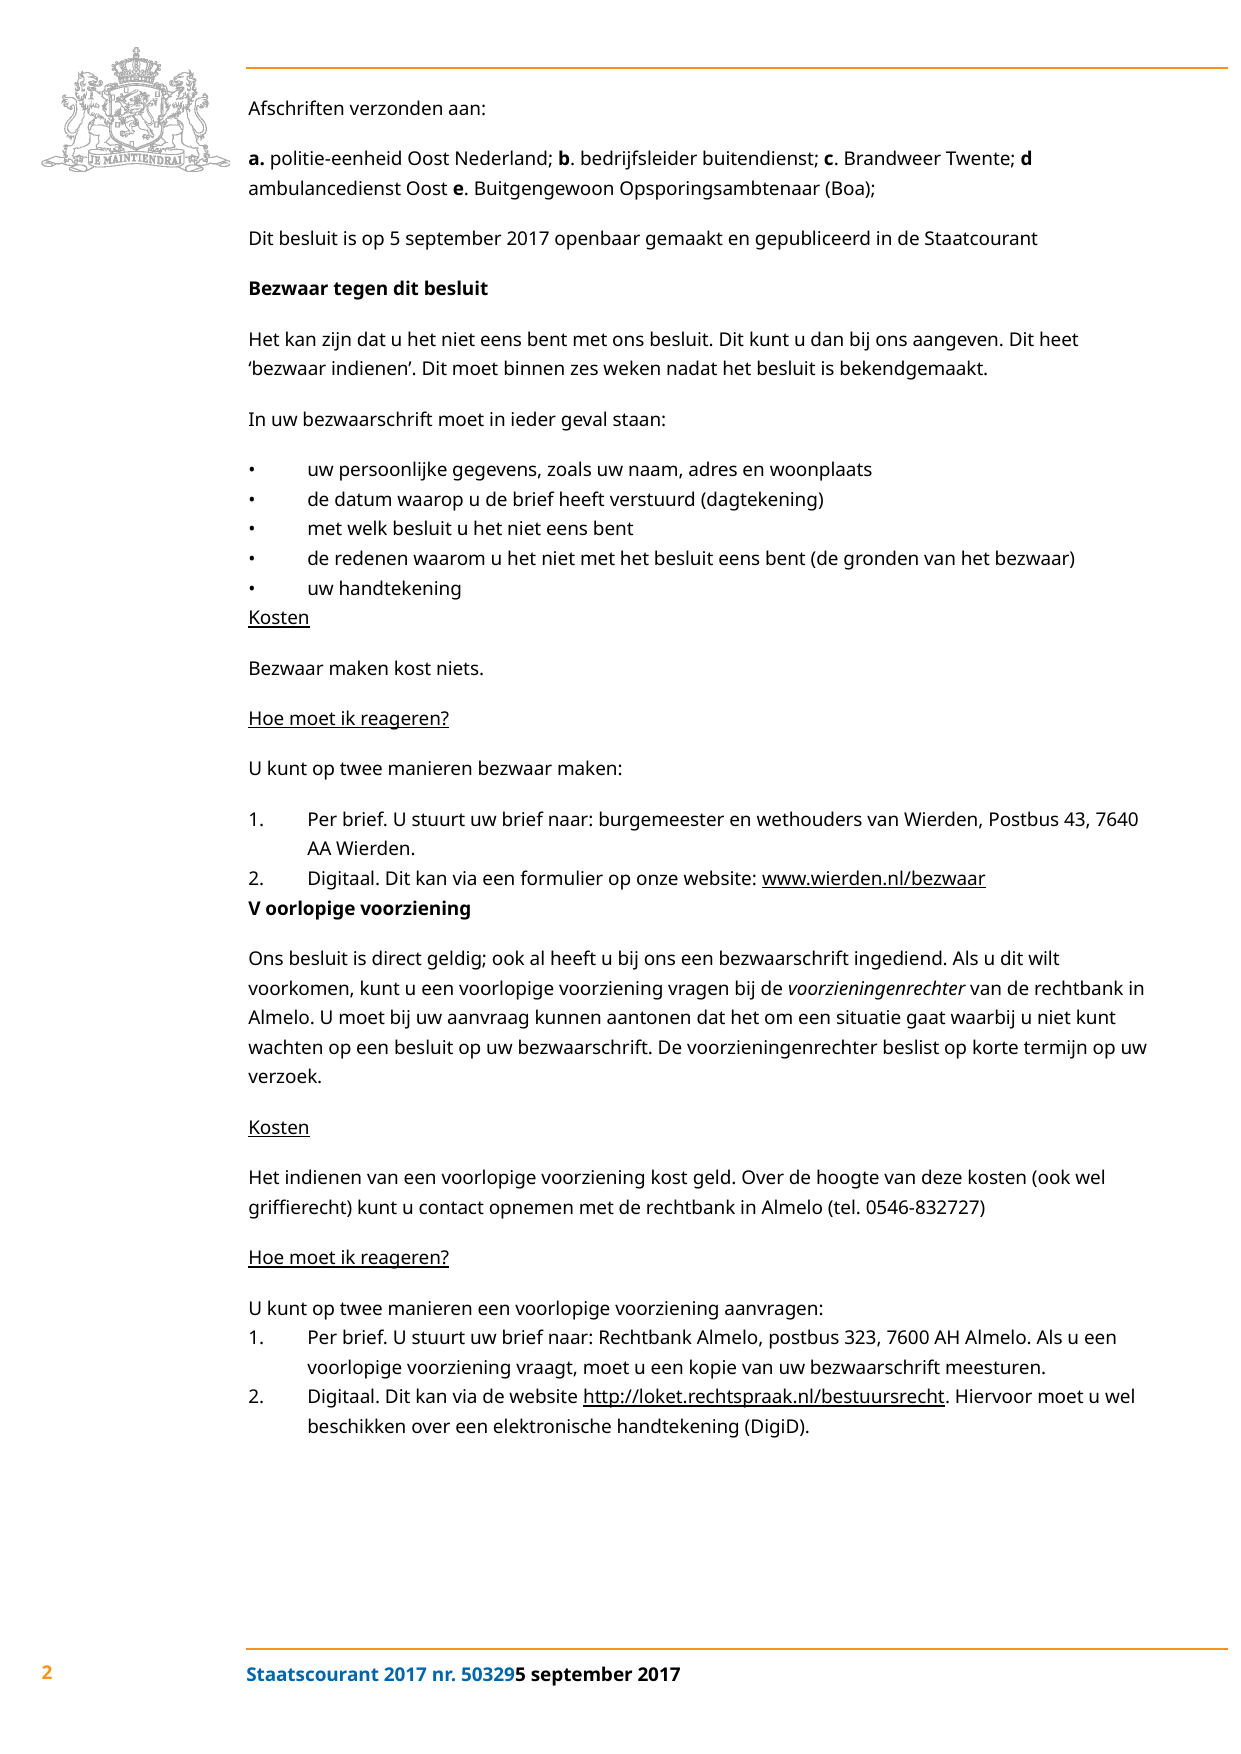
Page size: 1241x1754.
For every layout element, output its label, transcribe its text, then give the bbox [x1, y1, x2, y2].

text U kunt op twee manieren bezwaar maken: [248, 756, 1152, 781]
text Hoe moet ik reageren? [248, 705, 1152, 731]
text V oorlopige voorziening [248, 895, 1152, 921]
text Bezwaar tegen dit besluit [248, 276, 1152, 301]
text Bezwaar maken kost niets. [248, 655, 1152, 681]
text In uw bezwaarschrift moet in ieder geval staan: [248, 406, 1152, 432]
text Kosten [248, 1114, 1152, 1140]
list Digitaal. Dit kan via de website http://loket.rechtspraak.nl/bestuursrecht. Hiervoor moet u wel beschikken over een elektronische handtekening (DigiD). [248, 1383, 1152, 1439]
text Dit besluit is op 5 september 2017 openbaar gemaakt en gepubliceerd in de Staatcourant [248, 225, 1152, 251]
text Kosten [248, 604, 1152, 630]
text U kunt op twee manieren een voorlopige voorziening aanvragen: [248, 1295, 1152, 1321]
list met welk besluit u het niet eens bent [248, 516, 1152, 541]
list uw persoonlijke gegevens, zoals uw naam, adres en woonplaats [248, 456, 1152, 482]
text Afschriften verzonden aan: [248, 95, 1152, 121]
list de redenen waarom u het niet met het besluit eens bent (de gronden van het bezwaar) [248, 545, 1152, 571]
list Per brief. U stuurt uw brief naar: Rechtbank Almelo, postbus 323, 7600 AH Almelo. Als u een voorlopige voorziening vraagt, moet u een kopie van uw bezwaarschrift meesturen. [248, 1324, 1152, 1380]
text Het indienen van een voorlopige voorziening kost geld. Over de hoogte van deze kosten (ook wel griffierecht) kunt u contact opnemen met de rechtbank in Almelo (tel. 0546-832727) [248, 1164, 1152, 1220]
text Het kan zijn dat u het niet eens bent met ons besluit. Dit kunt u dan bij ons aangeven. Dit heet ‘bezwaar indienen’. Dit moet binnen zes weken nadat het besluit is bekendgemaakt. [248, 326, 1152, 381]
text Hoe moet ik reageren? [248, 1244, 1152, 1270]
picture [41, 47, 231, 172]
list Per brief. U stuurt uw brief naar: burgemeester en wethouders van Wierden, Postbus 43, 7640 AA Wierden. [248, 806, 1152, 861]
list de datum waarop u de brief heeft verstuurd (dagtekening) [248, 486, 1152, 512]
text a. politie-eenheid Oost Nederland; b. bedrijfsleider buitendienst; c. Brandweer Twente; d ambulancedienst Oost e. Buitgengewoon Opsporingsambtenaar (Boa); [248, 145, 1152, 201]
list Digitaal. Dit kan via een formulier op onze website: www.wierden.nl/bezwaar [248, 865, 1152, 891]
list uw handtekening [248, 575, 1152, 601]
text Ons besluit is direct geldig; ook al heeft u bij ons een bezwaarschrift ingediend. Als u dit wilt voorkomen, kunt u een voorlopige voorziening vragen bij de voorzieningenrechter van de rechtbank in Almelo. U moet bij uw aanvraag kunnen aantonen dat het om een situatie gaat waarbij u niet kunt wachten op een besluit op uw bezwaarschrift. De voorzieningenrechter beslist op korte termijn op uw verzoek. [248, 945, 1152, 1089]
